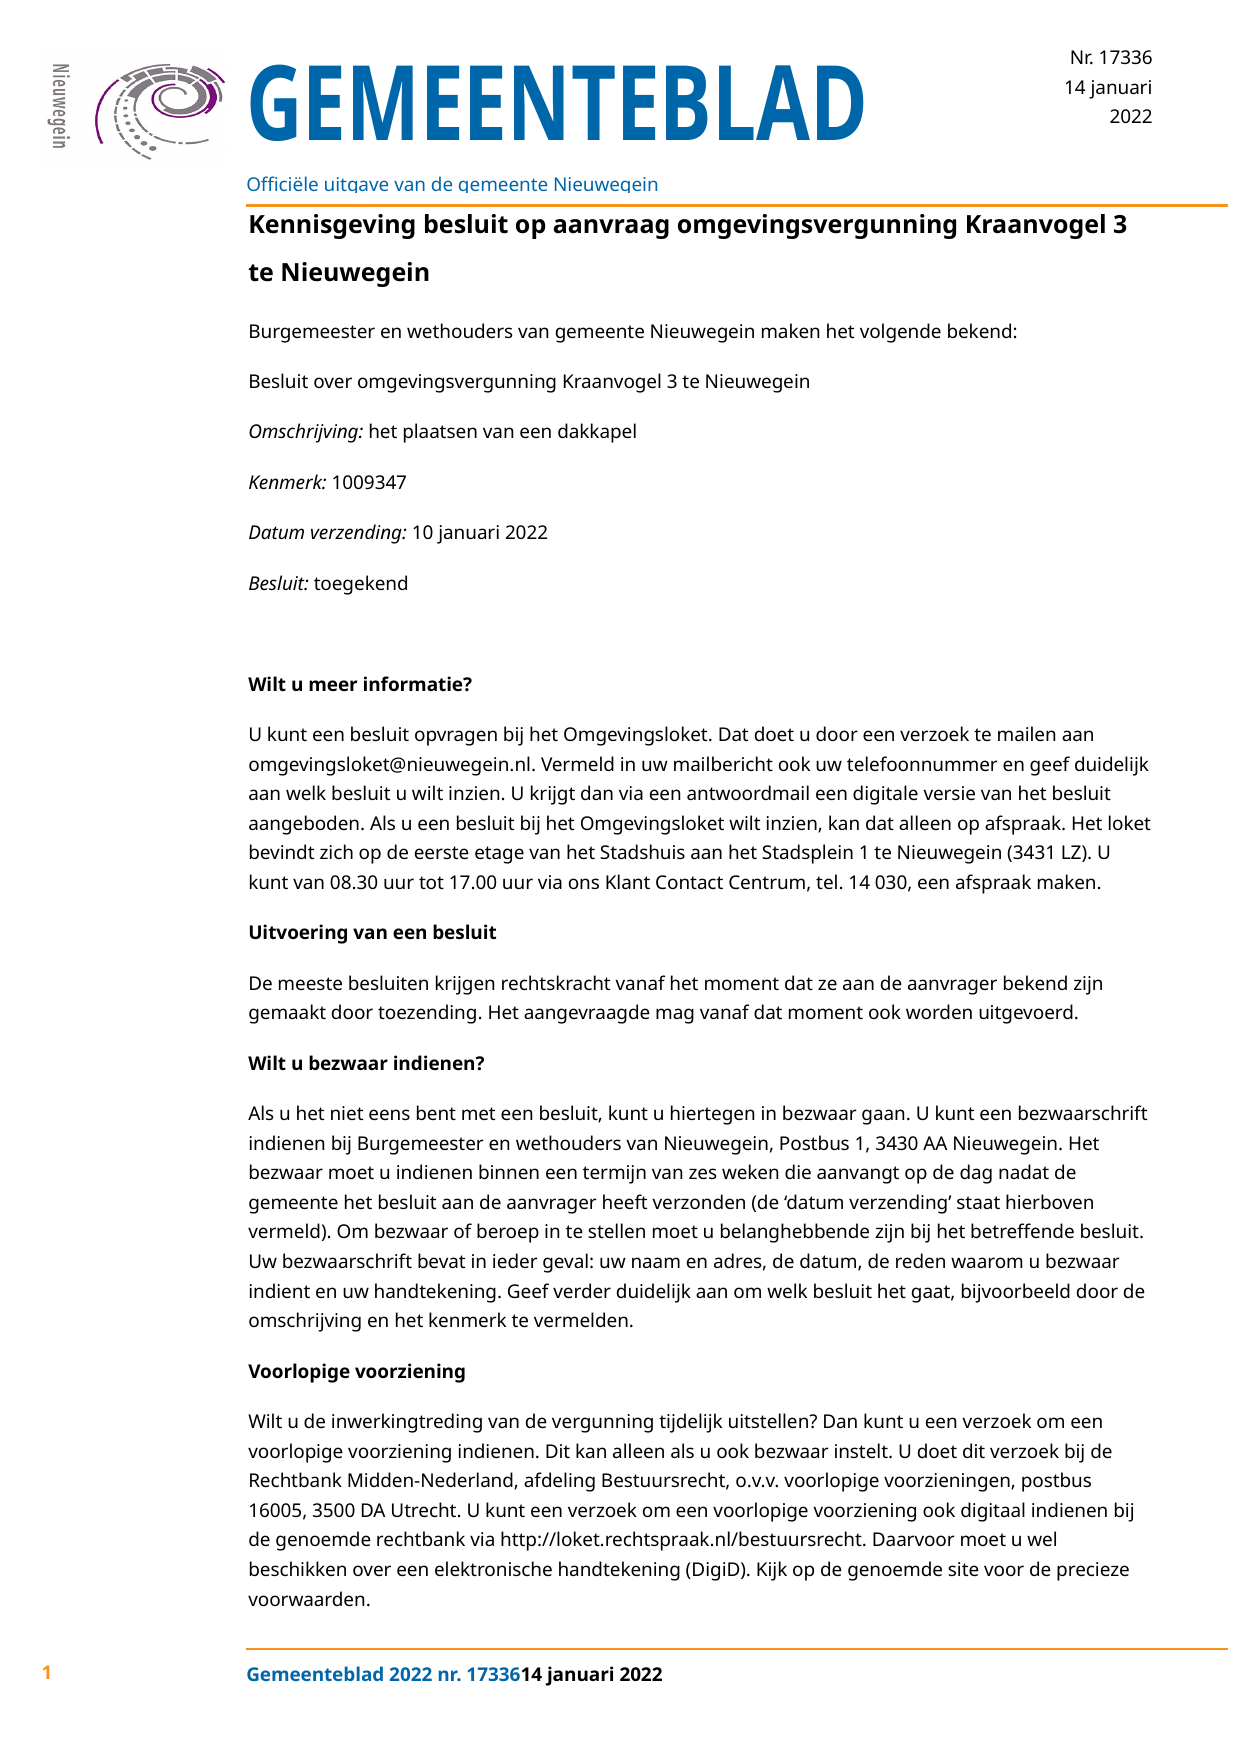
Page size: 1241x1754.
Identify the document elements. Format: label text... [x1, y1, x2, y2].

picture [41, 47, 231, 172]
text Wilt u bezwaar indienen? [248, 1050, 1152, 1076]
text U kunt een besluit opvragen bij het Omgevingsloket. Dat doet u door een verzoek te mailen aan omgevingsloket@nieuwegein.nl. Vermeld in uw mailbericht ook uw telefoonnummer en geef duidelijk aan welk besluit u wilt inzien. U krijgt dan via een antwoordmail een digitale versie van het besluit aangeboden. Als u een besluit bij het Omgevingsloket wilt inzien, kan dat alleen op afspraak. Het loket bevindt zich op de eerste etage van het Stadshuis aan het Stadsplein 1 te Nieuwegein (3431 LZ). U kunt van 08.30 uur tot 17.00 uur via ons Klant Contact Centrum, tel. 14 030, een afspraak maken. [248, 721, 1152, 895]
text Datum verzending: 10 januari 2022 [248, 519, 1152, 545]
text Kennisgeving besluit op aanvraag omgevingsvergunning Kraanvogel 3 te Nieuwegein [248, 207, 1152, 288]
text Voorlopige voorziening [248, 1358, 1152, 1384]
text Uitvoering van een besluit [248, 919, 1152, 945]
text Omschrijving: het plaatsen van een dakkapel [248, 419, 1152, 444]
text Besluit: toegekend [248, 570, 1152, 596]
text Als u het niet eens bent met een besluit, kunt u hiertegen in bezwaar gaan. U kunt een bezwaarschrift indienen bij Burgemeester en wethouders van Nieuwegein, Postbus 1, 3430 AA Nieuwegein. Het bezwaar moet u indienen binnen een termijn van zes weken die aanvangt op de dag nadat de gemeente het besluit aan de aanvrager heeft verzonden (de ‘datum verzending’ staat hierboven vermeld). Om bezwaar of beroep in te stellen moet u belanghebbende zijn bij het betreffende besluit. Uw bezwaarschrift bevat in ieder geval: uw naam en adres, de datum, de reden waarom u bezwaar indient en uw handtekening. Geef verder duidelijk aan om welk besluit het gaat, bijvoorbeeld door de omschrijving en het kenmerk te vermelden. [248, 1100, 1152, 1333]
text Besluit over omgevingsvergunning Kraanvogel 3 te Nieuwegein [248, 368, 1152, 394]
text Kenmerk: 1009347 [248, 469, 1152, 495]
text Wilt u de inwerkingtreding van de vergunning tijdelijk uitstellen? Dan kunt u een verzoek om een voorlopige voorziening indienen. Dit kan alleen als u ook bezwaar instelt. U doet dit verzoek bij de Rechtbank Midden-Nederland, afdeling Bestuursrecht, o.v.v. voorlopige voorzieningen, postbus 16005, 3500 DA Utrecht. U kunt een verzoek om een voorlopige voorziening ook digitaal indienen bij de genoemde rechtbank via http://loket.rechtspraak.nl/bestuursrecht. Daarvoor moet u wel beschikken over een elektronische handtekening (DigiD). Kijk op de genoemde site voor de precieze voorwaarden. [248, 1408, 1152, 1612]
text De meeste besluiten krijgen rechtskracht vanaf het moment dat ze aan de aanvrager bekend zijn gemaakt door toezending. Het aangevraagde mag vanaf dat moment ook worden uitgevoerd. [248, 970, 1152, 1025]
text Wilt u meer informatie? [248, 671, 1152, 697]
text Burgemeester en wethouders van gemeente Nieuwegein maken het volgende bekend: [248, 318, 1152, 344]
